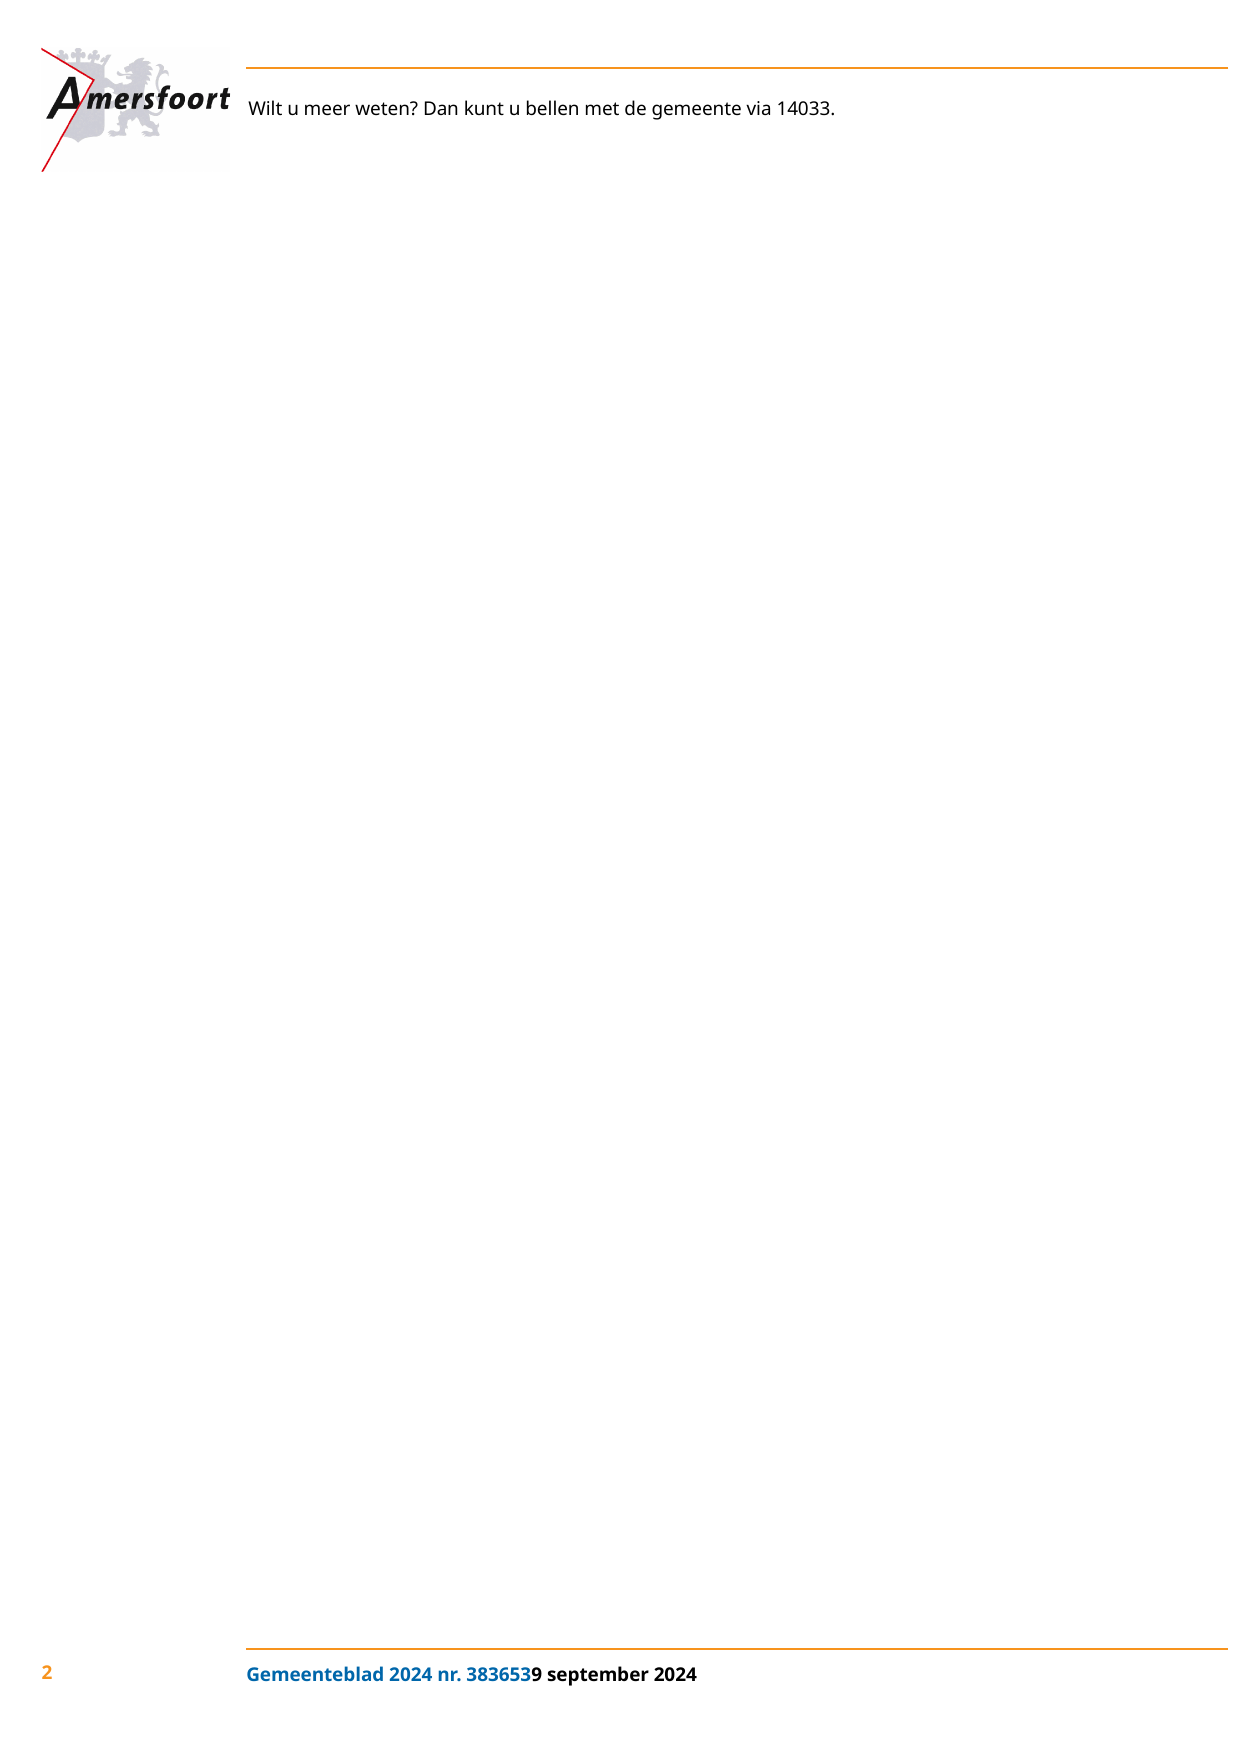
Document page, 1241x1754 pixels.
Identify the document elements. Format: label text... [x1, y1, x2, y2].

picture [41, 47, 231, 172]
text Wilt u meer weten? Dan kunt u bellen met de gemeente via 14033. [248, 95, 1152, 121]
